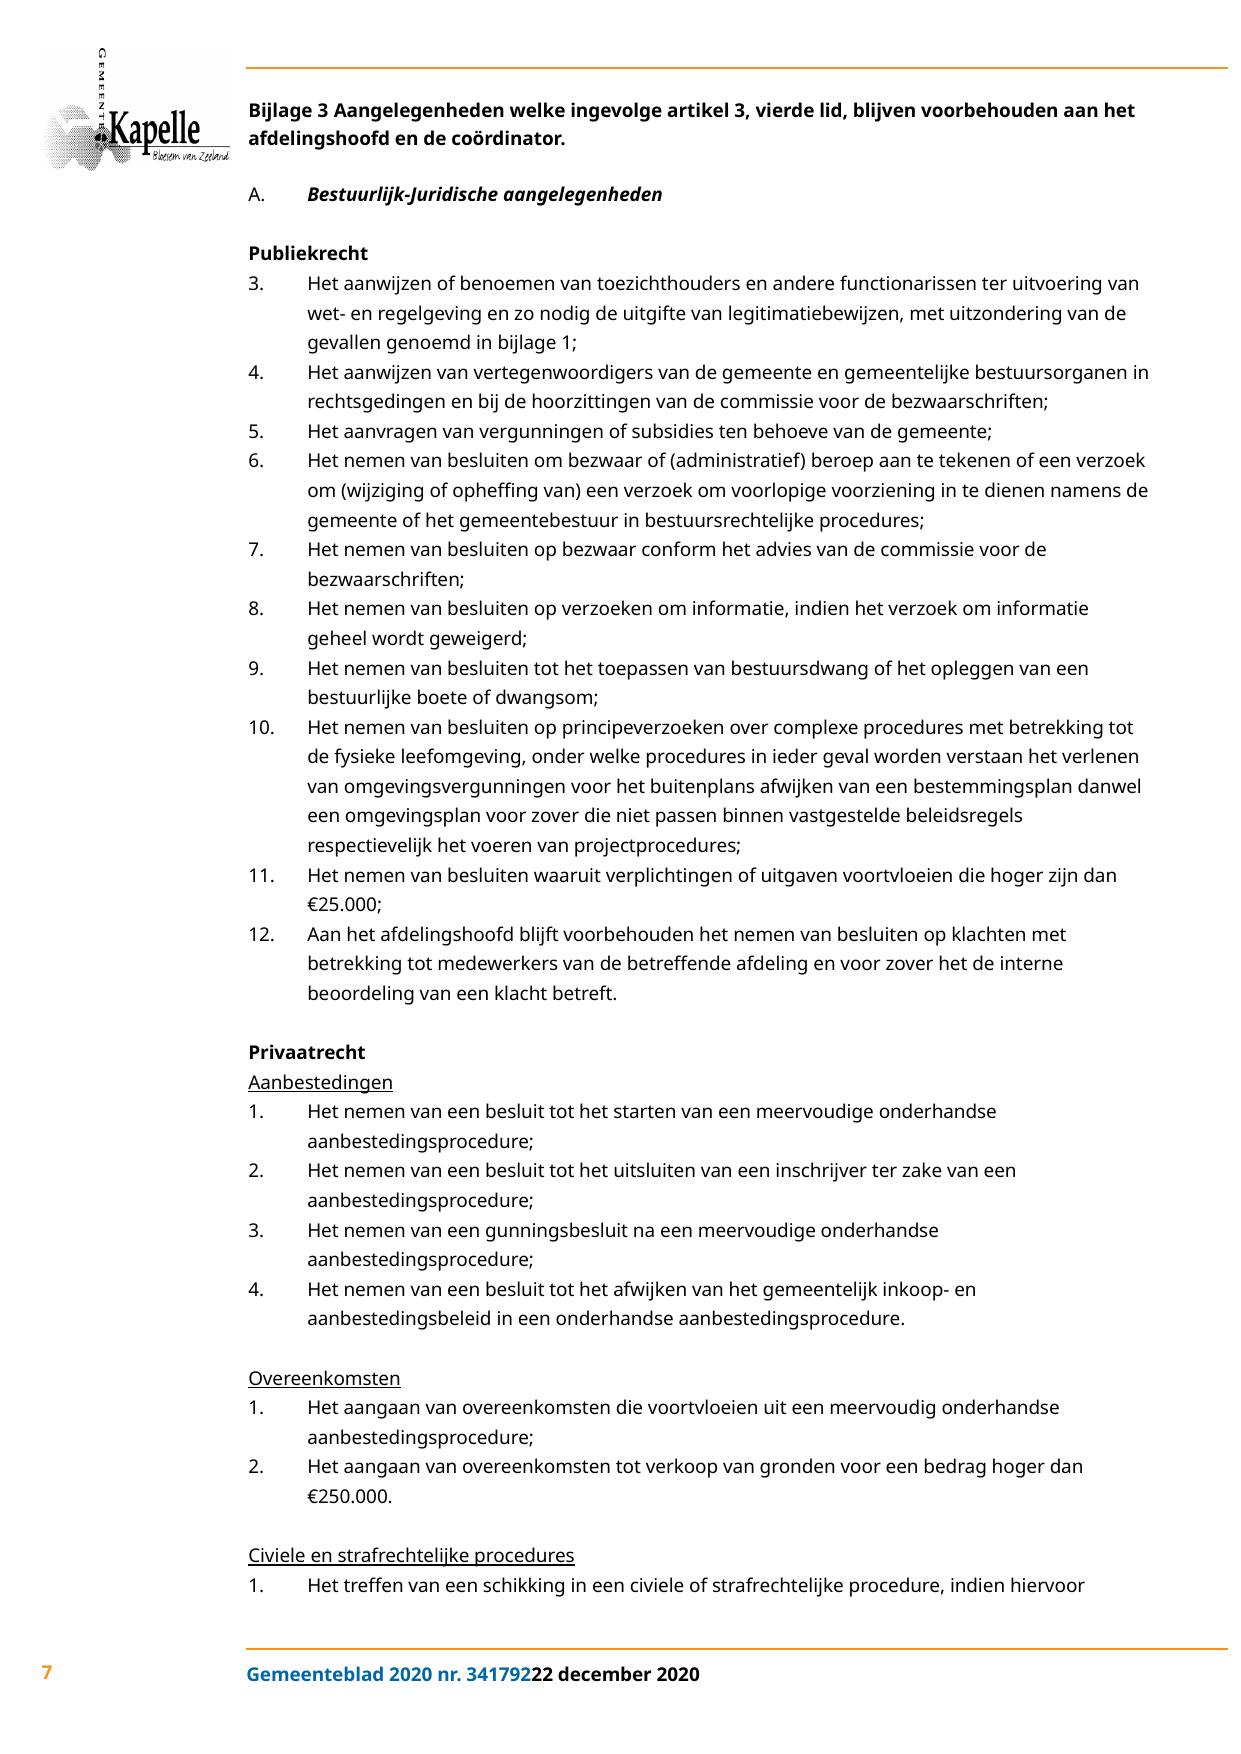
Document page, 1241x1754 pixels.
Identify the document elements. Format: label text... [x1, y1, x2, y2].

list Het nemen van besluiten op principeverzoeken over complexe procedures met betrekking tot de fysieke leefomgeving, onder welke procedures in ieder geval worden verstaan het verlenen van omgevingsvergunningen voor het buitenplans afwijken van een bestemmingsplan danwel een omgevingsplan voor zover die niet passen binnen vastgestelde beleidsregels respectievelijk het voeren van projectprocedures; [248, 714, 1152, 858]
text Privaatrecht [248, 1039, 1152, 1065]
text Civiele en strafrechtelijke procedures [248, 1542, 1152, 1568]
list Aan het afdelingshoofd blijft voorbehouden het nemen van besluiten op klachten met betrekking tot medewerkers van de betreffende afdeling en voor zover het de interne beoordeling van een klacht betreft. [248, 921, 1152, 1006]
list Het aangaan van overeenkomsten die voortvloeien uit een meervoudig onderhandse aanbestedingsprocedure; [248, 1394, 1152, 1449]
list Het treffen van een schikking in een civiele of strafrechtelijke procedure, indien hiervoor [248, 1572, 1152, 1597]
list Het nemen van besluiten op bezwaar conform het advies van de commissie voor de bezwaarschriften; [248, 536, 1152, 592]
picture [41, 47, 231, 172]
list Het aanwijzen van vertegenwoordigers van de gemeente en gemeentelijke bestuursorganen in rechtsgedingen en bij de hoorzittingen van de commissie voor de bezwaarschriften; [248, 359, 1152, 414]
text Overeenkomsten [248, 1365, 1152, 1390]
text Bijlage 3 Aangelegenheden welke ingevolge artikel 3, vierde lid, blijven voorbehouden aan het afdelingshoofd en de coördinator. [248, 95, 1152, 152]
text Aanbestedingen [248, 1069, 1152, 1094]
list Het nemen van een besluit tot het afwijken van het gemeentelijk inkoop- en aanbestedingsbeleid in een onderhandse aanbestedingsprocedure. [248, 1276, 1152, 1331]
list Het nemen van een besluit tot het uitsluiten van een inschrijver ter zake van een aanbestedingsprocedure; [248, 1158, 1152, 1213]
list Het nemen van besluiten om bezwaar of (administratief) beroep aan te tekenen of een verzoek om (wijziging of opheffing van) een verzoek om voorlopige voorziening in te dienen namens de gemeente of het gemeentebestuur in bestuursrechtelijke procedures; [248, 448, 1152, 532]
list Het nemen van een besluit tot het starten van een meervoudige onderhandse aanbestedingsprocedure; [248, 1098, 1152, 1154]
list Het nemen van besluiten op verzoeken om informatie, indien het verzoek om informatie geheel wordt geweigerd; [248, 596, 1152, 651]
list Het aanwijzen of benoemen van toezichthouders en andere functionarissen ter uitvoering van wet- en regelgeving en zo nodig de uitgifte van legitimatiebewijzen, met uitzondering van de gevallen genoemd in bijlage 1; [248, 270, 1152, 355]
list Het nemen van een gunningsbesluit na een meervoudige onderhandse aanbestedingsprocedure; [248, 1217, 1152, 1272]
list Het aanvragen van vergunningen of subsidies ten behoeve van de gemeente; [248, 418, 1152, 444]
text Publiekrecht [248, 241, 1152, 266]
list Bestuurlijk-Juridische aangelegenheden [248, 181, 1152, 207]
list Het nemen van besluiten tot het toepassen van bestuursdwang of het opleggen van een bestuurlijke boete of dwangsom; [248, 655, 1152, 710]
list Het aangaan van overeenkomsten tot verkoop van gronden voor een bedrag hoger dan €250.000. [248, 1453, 1152, 1509]
list Het nemen van besluiten waaruit verplichtingen of uitgaven voortvloeien die hoger zijn dan €25.000; [248, 862, 1152, 917]
